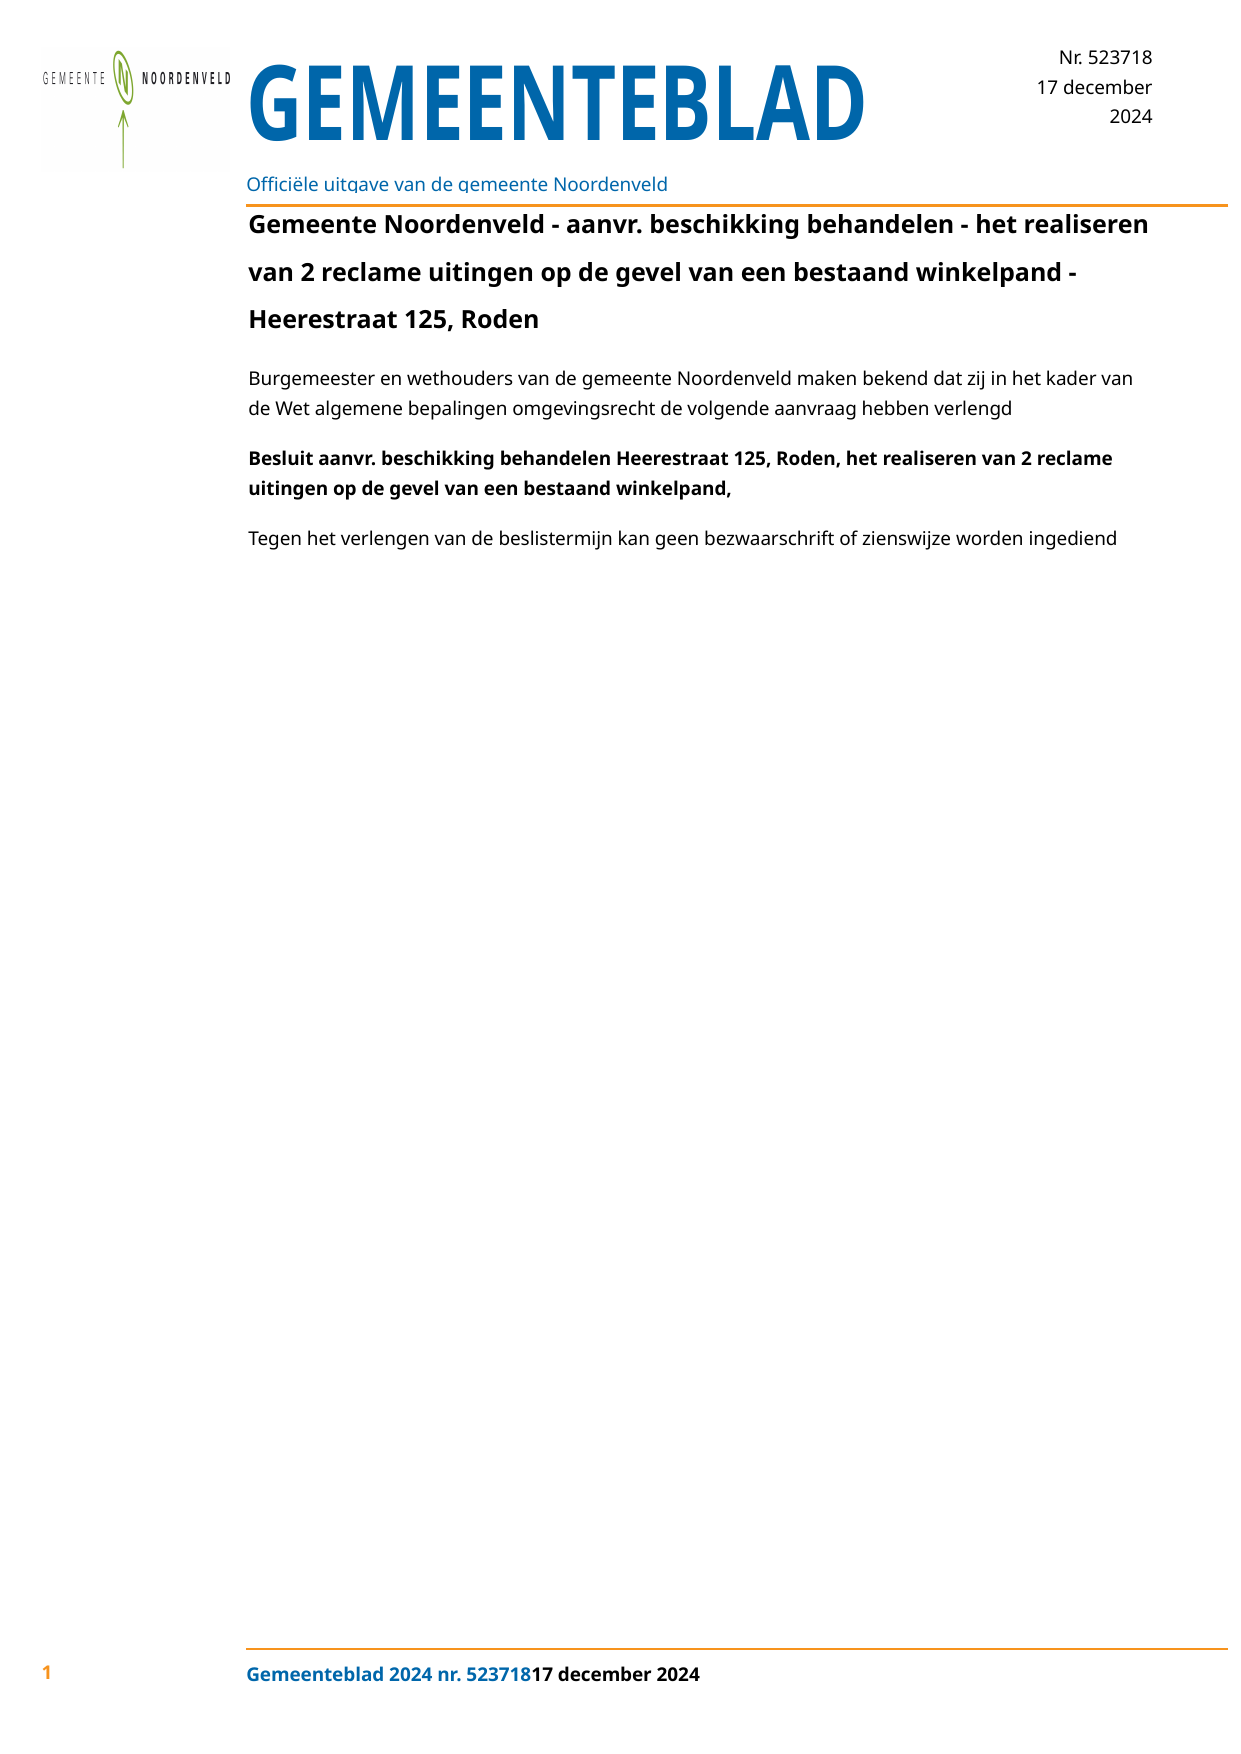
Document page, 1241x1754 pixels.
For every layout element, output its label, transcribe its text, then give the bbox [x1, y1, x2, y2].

text Burgemeester en wethouders van de gemeente Noordenveld maken bekend dat zij in het kader van de Wet algemene bepalingen omgevingsrecht de volgende aanvraag hebben verlengd [248, 366, 1152, 421]
picture [41, 47, 231, 172]
text Gemeente Noordenveld - aanvr. beschikking behandelen - het realiseren van 2 reclame uitingen op de gevel van een bestaand winkelpand - Heerestraat 125, Roden [248, 207, 1152, 336]
text Tegen het verlengen van de beslistermijn kan geen bezwaarschrift of zienswijze worden ingediend [248, 526, 1152, 551]
text Besluit aanvr. beschikking behandelen Heerestraat 125, Roden, het realiseren van 2 reclame uitingen op de gevel van een bestaand winkelpand, [248, 446, 1152, 501]
